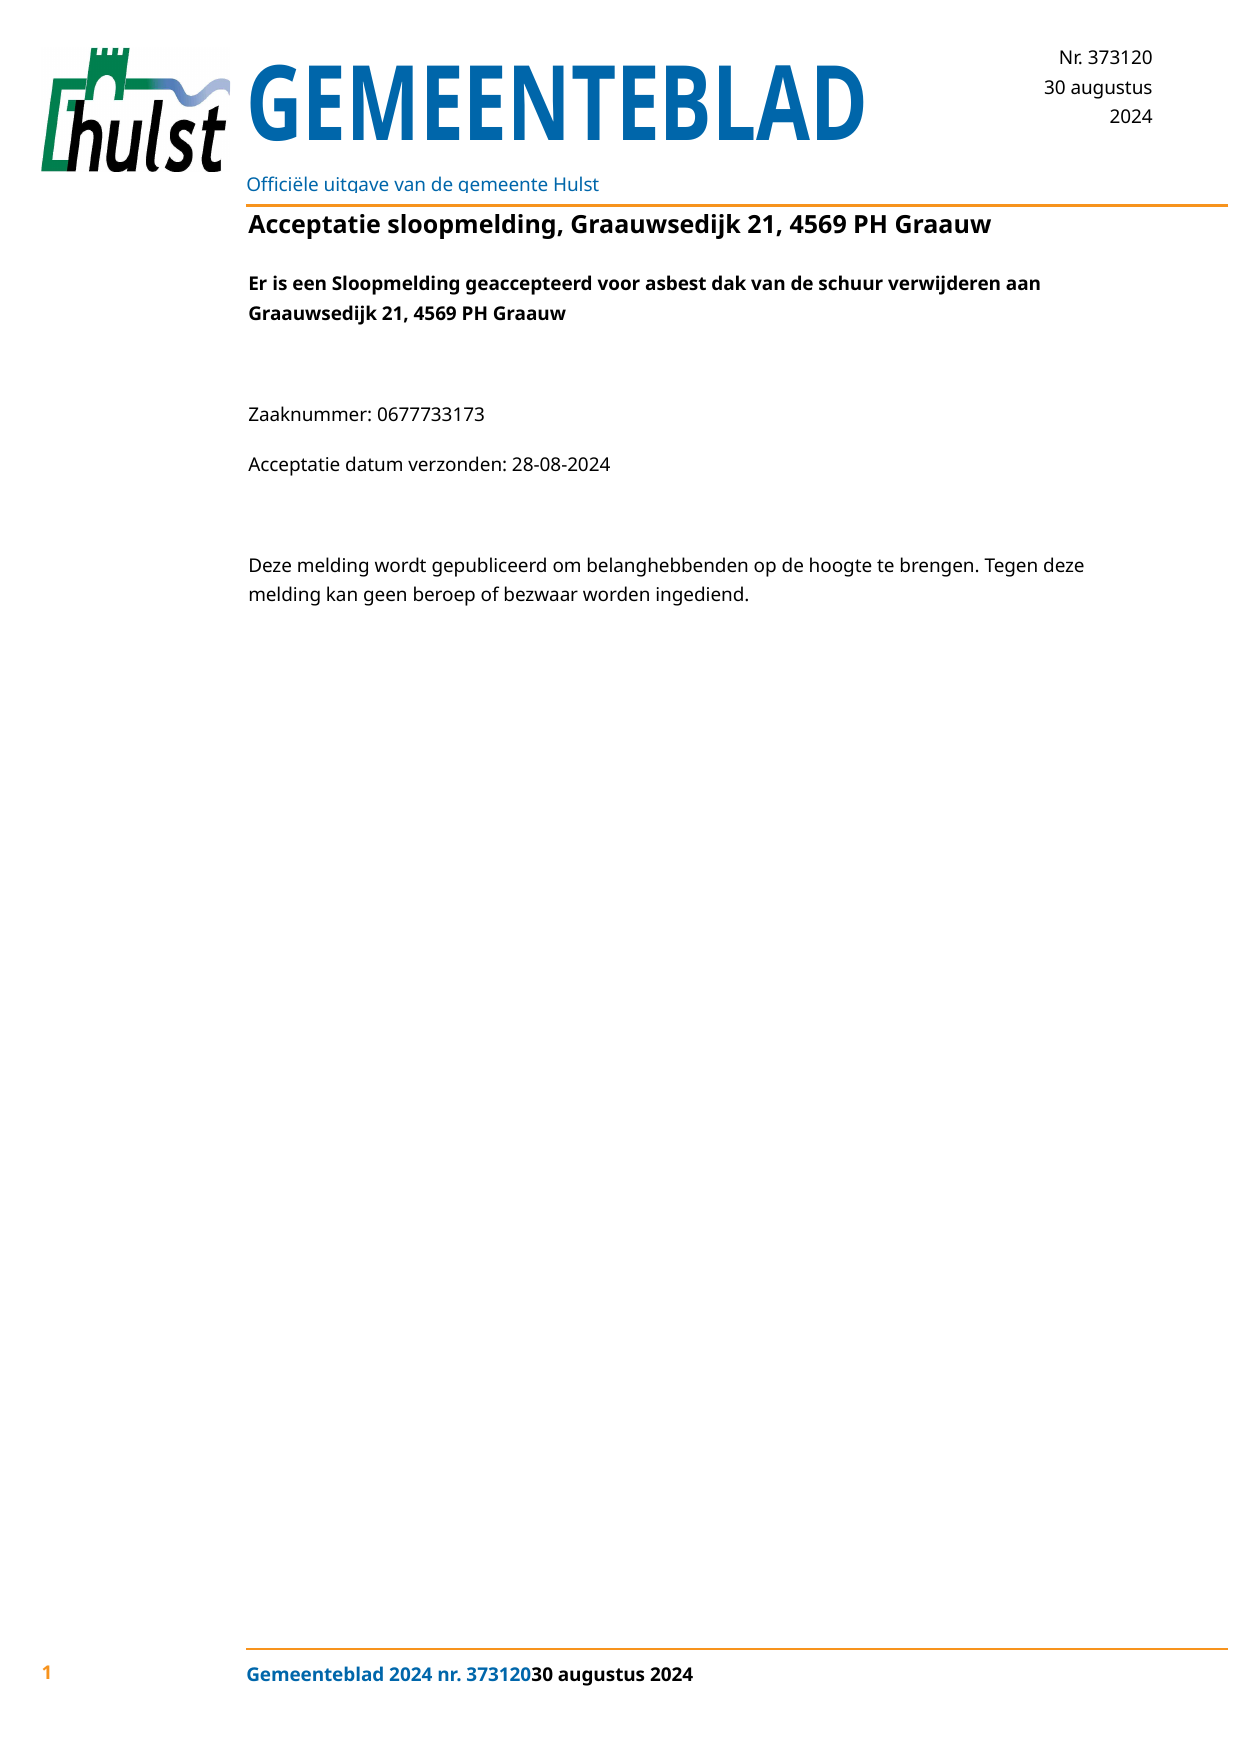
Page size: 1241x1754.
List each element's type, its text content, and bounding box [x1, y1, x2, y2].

picture [41, 47, 231, 172]
text Acceptatie datum verzonden: 28-08-2024 [248, 451, 1152, 477]
text Acceptatie sloopmelding, Graauwsedijk 21, 4569 PH Graauw [248, 207, 1152, 241]
text Deze melding wordt gepubliceerd om belanghebbenden op de hoogte te brengen. Tegen deze melding kan geen beroep of bezwaar worden ingediend. [248, 552, 1152, 607]
text Zaaknummer: 0677733173 [248, 401, 1152, 426]
text Er is een Sloopmelding geaccepteerd voor asbest dak van de schuur verwijderen aan Graauwsedijk 21, 4569 PH Graauw [248, 270, 1152, 326]
